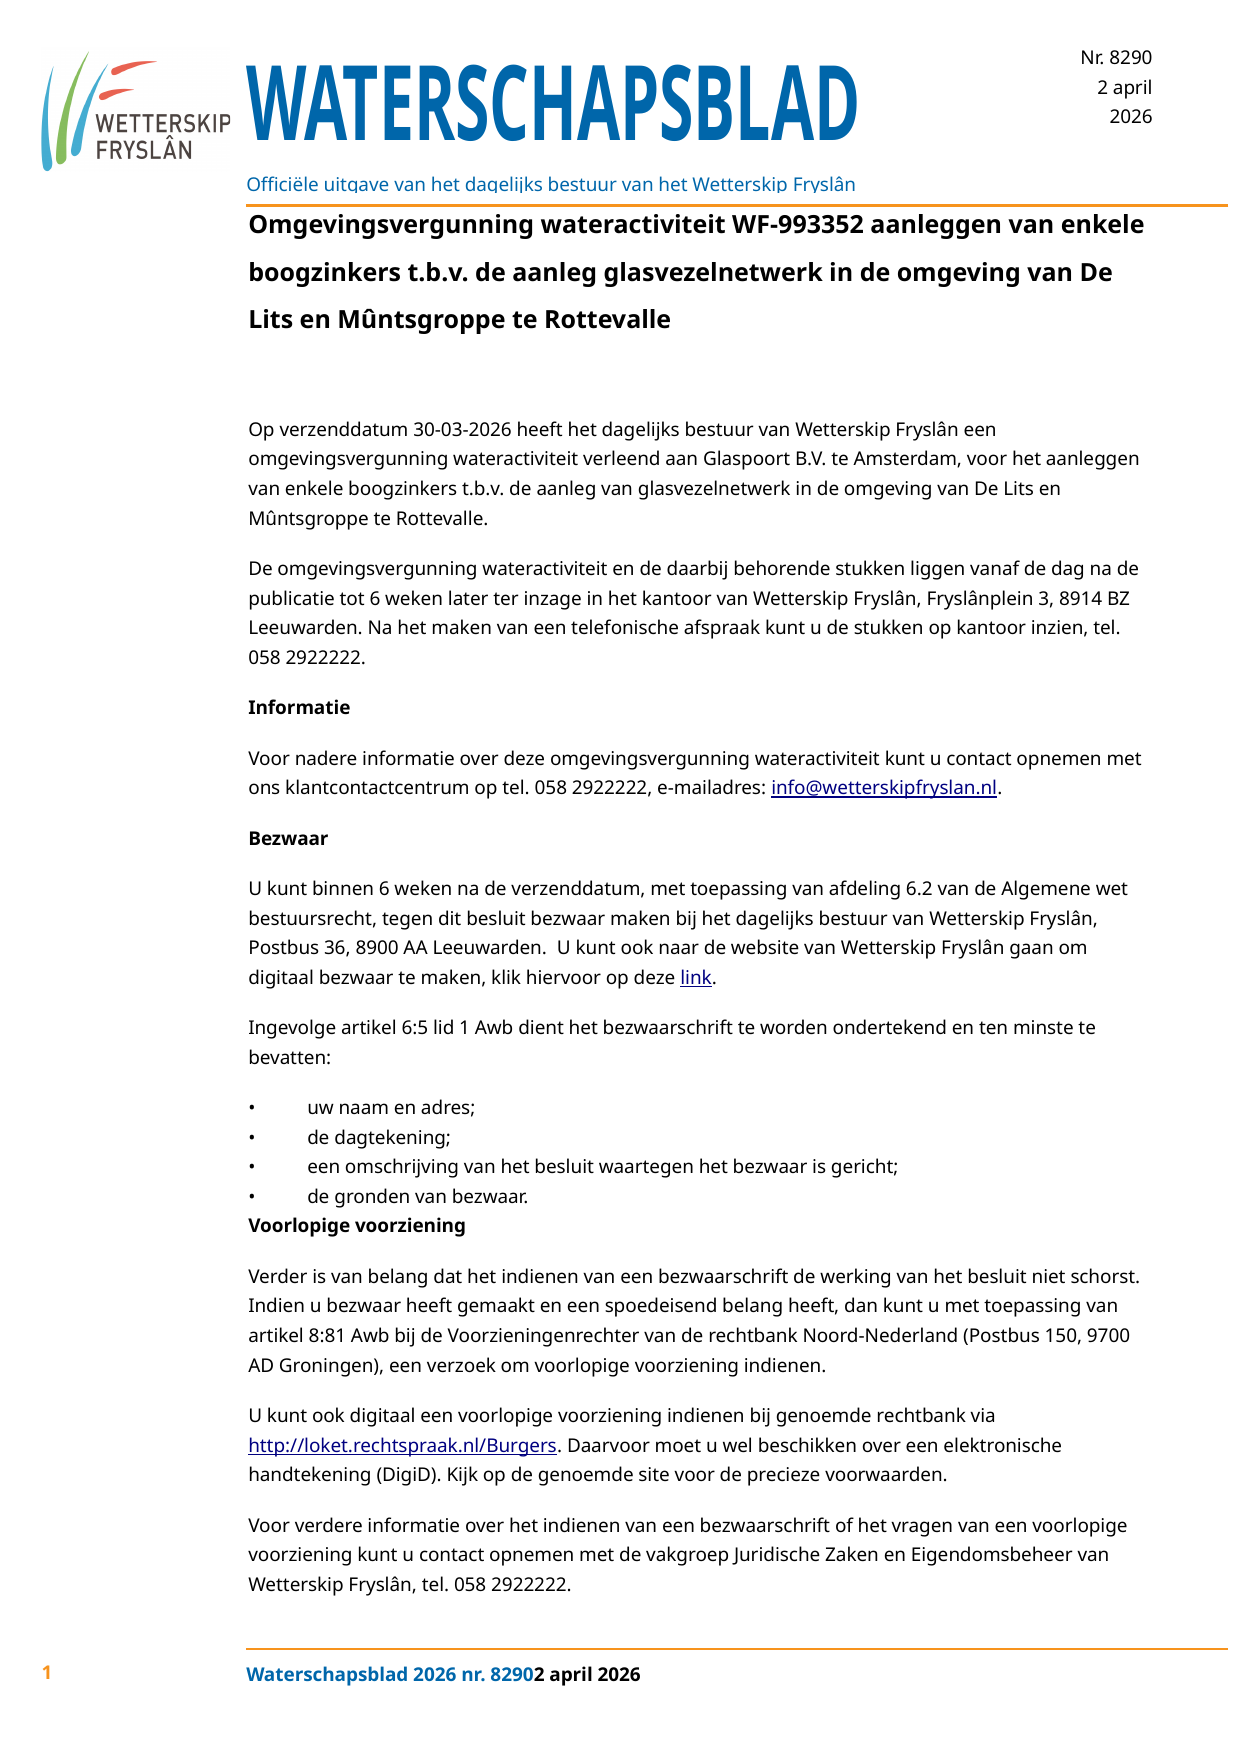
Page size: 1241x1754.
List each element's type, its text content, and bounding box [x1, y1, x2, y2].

text U kunt ook digitaal een voorlopige voorziening indienen bij genoemde rechtbank via http://loket.rechtspraak.nl/Burgers. Daarvoor moet u wel beschikken over een elektronische handtekening (DigiD). Kijk op de genoemde site voor de precieze voorwaarden. [248, 1402, 1152, 1487]
text Verder is van belang dat het indienen van een bezwaarschrift de werking van het besluit niet schorst. Indien u bezwaar heeft gemaakt en een spoedeisend belang heeft, dan kunt u met toepassing van artikel 8:81 Awb bij de Voorzieningenrechter van de rechtbank Noord-Nederland (Postbus 150, 9700 AD Groningen), een verzoek om voorlopige voorziening indienen. [248, 1263, 1152, 1377]
text De omgevingsvergunning wateractiviteit en de daarbij behorende stukken liggen vanaf de dag na de publicatie tot 6 weken later ter inzage in het kantoor van Wetterskip Fryslân, Fryslânplein 3, 8914 BZ Leeuwarden. Na het maken van een telefonische afspraak kunt u de stukken op kantoor inzien, tel. 058 2922222. [248, 555, 1152, 669]
text Voor verdere informatie over het indienen van een bezwaarschrift of het vragen van een voorlopige voorziening kunt u contact opnemen met de vakgroep Juridische Zaken en Eigendomsbeheer van Wetterskip Fryslân, tel. 058 2922222. [248, 1512, 1152, 1597]
text U kunt binnen 6 weken na de verzenddatum, met toepassing van afdeling 6.2 van de Algemene wet bestuursrecht, tegen dit besluit bezwaar maken bij het dagelijks bestuur van Wetterskip Fryslân, Postbus 36, 8900 AA Leeuwarden. U kunt ook naar de website van Wetterskip Fryslân gaan om digitaal bezwaar te maken, klik hiervoor op deze link. [248, 875, 1152, 989]
text Voorlopige voorziening [248, 1213, 1152, 1238]
text Omgevingsvergunning wateractiviteit WF-993352 aanleggen van enkele boogzinkers t.b.v. de aanleg glasvezelnetwerk in de omgeving van De Lits en Mûntsgroppe te Rottevalle [248, 207, 1152, 336]
list de dagtekening; [248, 1124, 1152, 1149]
picture [41, 47, 231, 172]
text Op verzenddatum 30-03-2026 heeft het dagelijks bestuur van Wetterskip Fryslân een omgevingsvergunning wateractiviteit verleend aan Glaspoort B.V. te Amsterdam, voor het aanleggen van enkele boogzinkers t.b.v. de aanleg van glasvezelnetwerk in de omgeving van De Lits en Mûntsgroppe te Rottevalle. [248, 416, 1152, 530]
text Ingevolge artikel 6:5 lid 1 Awb dient het bezwaarschrift te worden ondertekend en ten minste te bevatten: [248, 1014, 1152, 1069]
text Bezwaar [248, 825, 1152, 850]
text Informatie [248, 694, 1152, 720]
list de gronden van bezwaar. [248, 1183, 1152, 1209]
text Voor nadere informatie over deze omgevingsvergunning wateractiviteit kunt u contact opnemen met ons klantcontactcentrum op tel. 058 2922222, e-mailadres: info@wetterskipfryslan.nl. [248, 745, 1152, 800]
list uw naam en adres; [248, 1094, 1152, 1120]
list een omschrijving van het besluit waartegen het bezwaar is gericht; [248, 1153, 1152, 1179]
